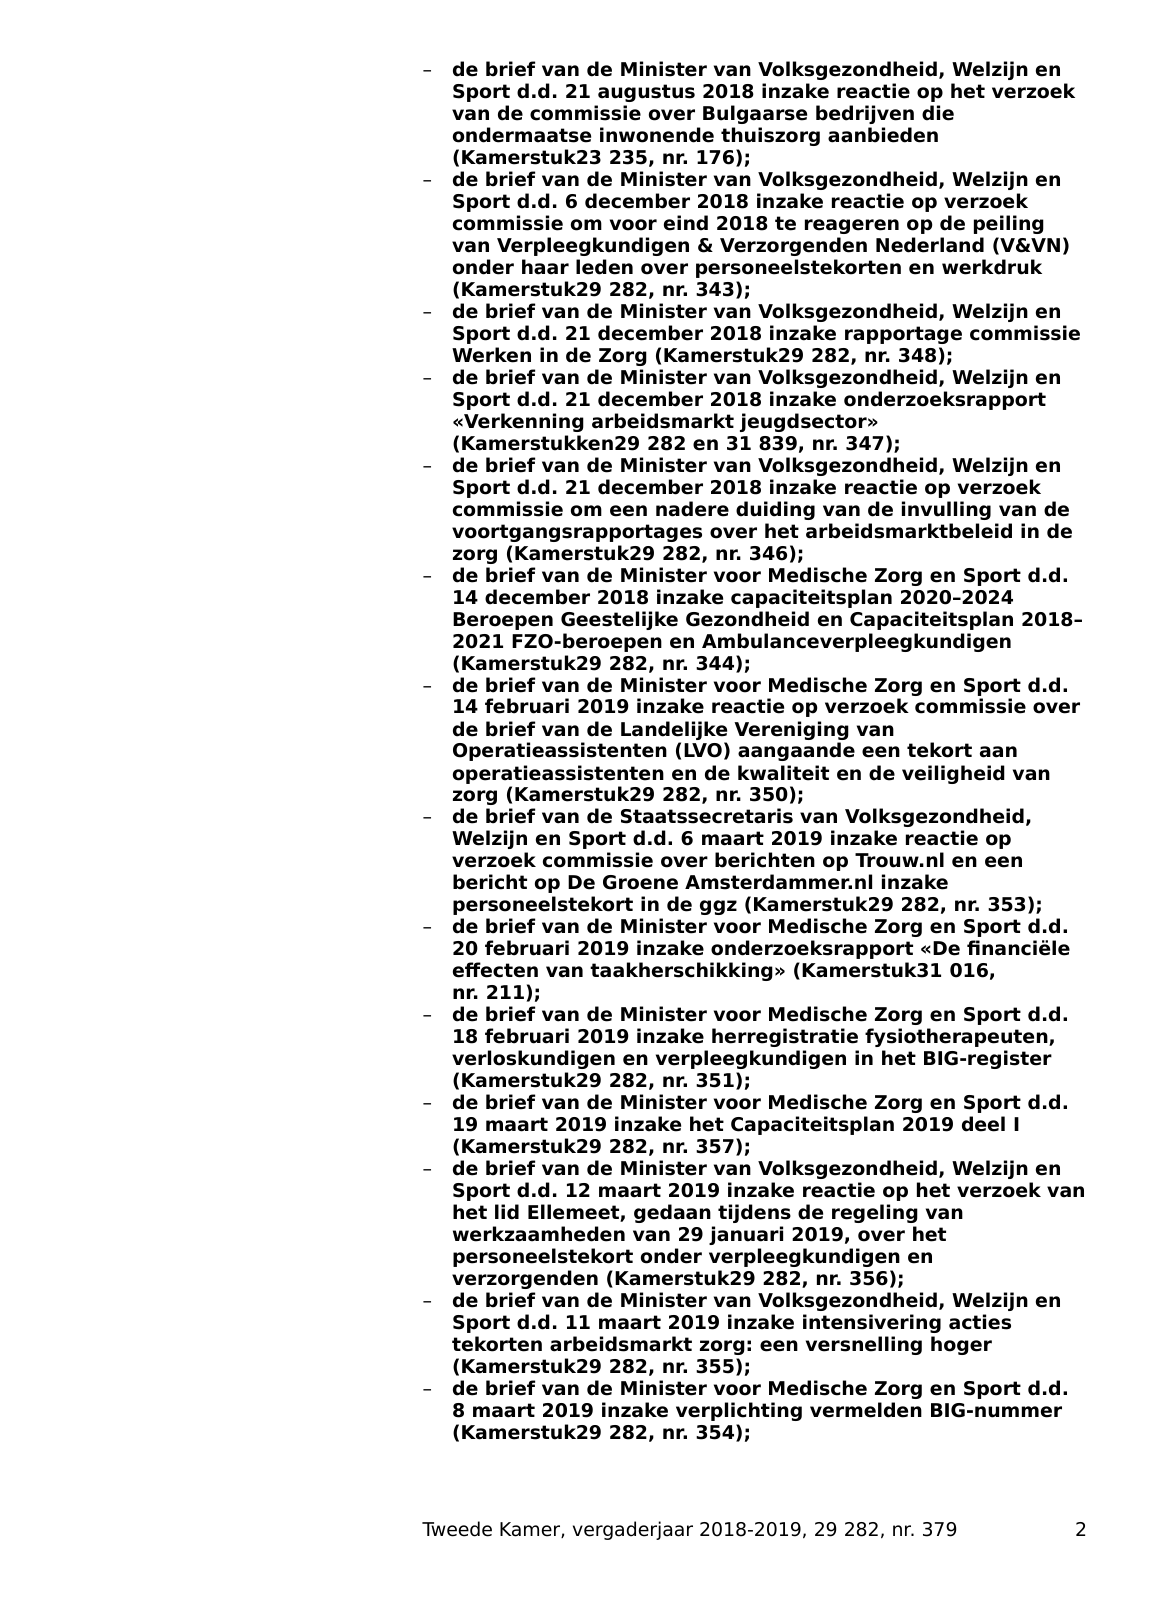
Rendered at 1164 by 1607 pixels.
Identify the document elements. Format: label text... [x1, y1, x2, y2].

text – de brief van de Minister van Volksgezondheid, Welzijn en Sport d.d. 21 december 2018 inzake rapportage commissie Werken in de Zorg (Kamerstuk29 282, nr. 348); [422, 301, 1087, 367]
text – de brief van de Staatssecretaris van Volksgezondheid, Welzijn en Sport d.d. 6 maart 2019 inzake reactie op verzoek commissie over berichten op Trouw.nl en een bericht op De Groene Amsterdammer.nl inzake personeelstekort in de ggz (Kamerstuk29 282, nr. 353); [422, 806, 1087, 916]
text – de brief van de Minister voor Medische Zorg en Sport d.d. 14 februari 2019 inzake reactie op verzoek commissie over de brief van de Landelijke Vereniging van Operatieassistenten (LVO) aangaande een tekort aan operatieassistenten en de kwaliteit en de veiligheid van zorg (Kamerstuk29 282, nr. 350); [422, 674, 1087, 806]
text – de brief van de Minister voor Medische Zorg en Sport d.d. 18 februari 2019 inzake herregistratie fysiotherapeuten, verloskundigen en verpleegkundigen in het BIG-register (Kamerstuk29 282, nr. 351); [422, 1004, 1087, 1092]
text – de brief van de Minister van Volksgezondheid, Welzijn en Sport d.d. 6 december 2018 inzake reactie op verzoek commissie om voor eind 2018 te reageren op de peiling van Verpleegkundigen & Verzorgenden Nederland (V&VN) onder haar leden over personeelstekorten en werkdruk (Kamerstuk29 282, nr. 343); [422, 169, 1087, 301]
text – de brief van de Minister van Volksgezondheid, Welzijn en Sport d.d. 21 december 2018 inzake reactie op verzoek commissie om een nadere duiding van de invulling van de voortgangsrapportages over het arbeidsmarktbeleid in de zorg (Kamerstuk29 282, nr. 346); [422, 455, 1087, 564]
text – de brief van de Minister voor Medische Zorg en Sport d.d. 19 maart 2019 inzake het Capaciteitsplan 2019 deel I (Kamerstuk29 282, nr. 357); [422, 1092, 1087, 1158]
text – de brief van de Minister voor Medische Zorg en Sport d.d. 8 maart 2019 inzake verplichting vermelden BIG-nummer (Kamerstuk29 282, nr. 354); [422, 1378, 1087, 1444]
text – de brief van de Minister van Volksgezondheid, Welzijn en Sport d.d. 21 december 2018 inzake onderzoeksrapport «Verkenning arbeidsmarkt jeugdsector» (Kamerstukken29 282 en 31 839, nr. 347); [422, 367, 1087, 455]
text – de brief van de Minister van Volksgezondheid, Welzijn en Sport d.d. 12 maart 2019 inzake reactie op het verzoek van het lid Ellemeet, gedaan tijdens de regeling van werkzaamheden van 29 januari 2019, over het personeelstekort onder verpleegkundigen en verzorgenden (Kamerstuk29 282, nr. 356); [422, 1158, 1087, 1290]
text – de brief van de Minister voor Medische Zorg en Sport d.d. 14 december 2018 inzake capaciteitsplan 2020–2024 Beroepen Geestelijke Gezondheid en Capaciteitsplan 2018–2021 FZO-beroepen en Ambulanceverpleegkundigen (Kamerstuk29 282, nr. 344); [422, 564, 1087, 674]
text – de brief van de Minister van Volksgezondheid, Welzijn en Sport d.d. 11 maart 2019 inzake intensivering acties tekorten arbeidsmarkt zorg: een versnelling hoger (Kamerstuk29 282, nr. 355); [422, 1290, 1087, 1378]
text – de brief van de Minister voor Medische Zorg en Sport d.d. 20 februari 2019 inzake onderzoeksrapport «De financiële effecten van taakherschikking» (Kamerstuk31 016, nr. 211); [422, 916, 1087, 1004]
text – de brief van de Minister van Volksgezondheid, Welzijn en Sport d.d. 21 augustus 2018 inzake reactie op het verzoek van de commissie over Bulgaarse bedrijven die ondermaatse inwonende thuiszorg aanbieden (Kamerstuk23 235, nr. 176); [422, 59, 1087, 169]
